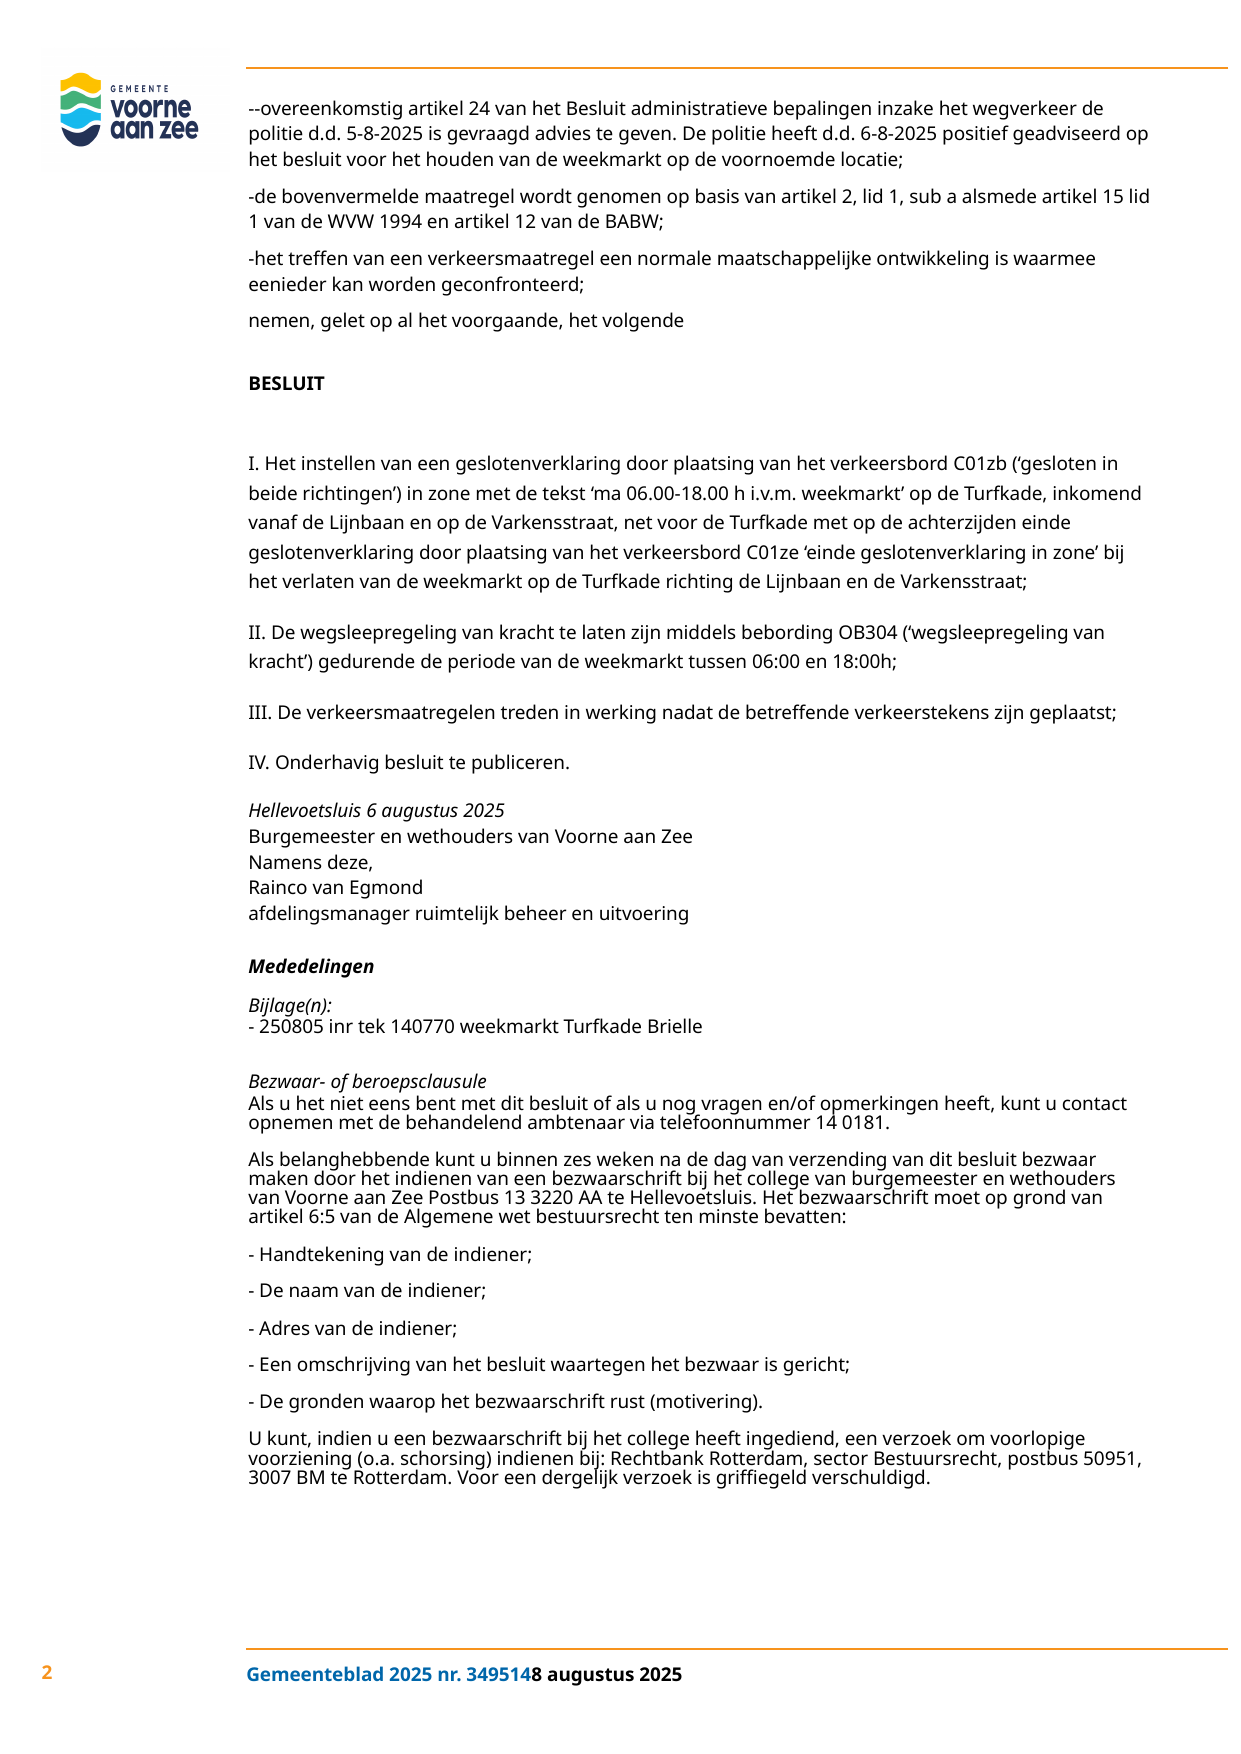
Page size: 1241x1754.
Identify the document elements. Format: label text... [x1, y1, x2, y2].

text BESLUIT [248, 370, 1152, 396]
text Burgemeester en wethouders van Voorne aan Zee [248, 823, 1152, 849]
text U kunt, indien u een bezwaarschrift bij het college heeft ingediend, een verzoek om voorlopige voorziening (o.a. schorsing) indienen bij: Rechtbank Rotterdam, sector Bestuursrecht, postbus 50951, 3007 BM te Rotterdam. Voor een dergelijk verzoek is griffiegeld verschuldigd. [248, 1430, 1152, 1488]
text Als belanghebbende kunt u binnen zes weken na de dag van verzending van dit besluit bezwaar maken door het indienen van een bezwaarschrift bij het college van burgemeester en wethouders van Voorne aan Zee Postbus 13 3220 AA te Hellevoetsluis. Het bezwaarschrift moet op grond van artikel 6:5 van de Algemene wet bestuursrecht ten minste bevatten: [248, 1151, 1152, 1228]
text Rainco van Egmond [248, 874, 1152, 900]
text Als u het niet eens bent met dit besluit of als u nog vragen en/of opmerkingen heeft, kunt u contact opnemen met de behandelend ambtenaar via telefoonnummer 14 0181. [248, 1094, 1152, 1133]
text - De gronden waarop het bezwaarschrift rust (motivering). [248, 1393, 1152, 1413]
text I. Het instellen van een geslotenverklaring door plaatsing van het verkeersbord C01zb (‘gesloten in beide richtingen’) in zone met de tekst ‘ma 06.00-18.00 h i.v.m. weekmarkt’ op de Turfkade, inkomend vanaf de Lijnbaan en op de Varkensstraat, net voor de Turfkade met op de achterzijden einde geslotenverklaring door plaatsing van het verkeersbord C01ze ‘einde geslotenverklaring in zone’ bij het verlaten van de weekmarkt op de Turfkade richting de Lijnbaan en de Varkensstraat; [248, 450, 1152, 594]
text Namens deze, [248, 849, 1152, 874]
text - Handtekening van de indiener; [248, 1246, 1152, 1265]
text -de bovenvermelde maatregel wordt genomen op basis van artikel 2, lid 1, sub a alsmede artikel 15 lid 1 van de WVW 1994 en artikel 12 van de BABW; [248, 183, 1152, 234]
text II. De wegsleepregeling van kracht te laten zijn middels bebording OB304 (‘wegsleepregeling van kracht’) gedurende de periode van de weekmarkt tussen 06:00 en 18:00h; [248, 619, 1152, 674]
text - De naam van de indiener; [248, 1282, 1152, 1302]
text Bijlage(n): [248, 992, 1152, 1018]
text - Een omschrijving van het besluit waartegen het bezwaar is gericht; [248, 1356, 1152, 1376]
text IV. Onderhavig besluit te publiceren. [248, 749, 1152, 775]
text - Adres van de indiener; [248, 1319, 1152, 1339]
text - 250805 inr tek 140770 weekmarkt Turfkade Brielle [248, 1018, 1152, 1037]
text III. De verkeersmaatregelen treden in werking nadat de betreffende verkeerstekens zijn geplaatst; [248, 699, 1152, 725]
text Bezwaar- of beroepsclausule [248, 1069, 1152, 1094]
text nemen, gelet op al het voorgaande, het volgende [248, 308, 1152, 333]
text afdelingsmanager ruimtelijk beheer en uitvoering [248, 900, 1152, 926]
text Mededelingen [248, 953, 1152, 979]
text Hellevoetsluis 6 augustus 2025 [248, 797, 1152, 823]
text --overeenkomstig artikel 24 van het Besluit administratieve bepalingen inzake het wegverkeer de politie d.d. 5-8-2025 is gevraagd advies te geven. De politie heeft d.d. 6-8-2025 positief geadviseerd op het besluit voor het houden van de weekmarkt op de voornoemde locatie; [248, 95, 1152, 172]
picture [41, 47, 231, 172]
text -het treffen van een verkeersmaatregel een normale maatschappelijke ontwikkeling is waarmee eenieder kan worden geconfronteerd; [248, 245, 1152, 297]
